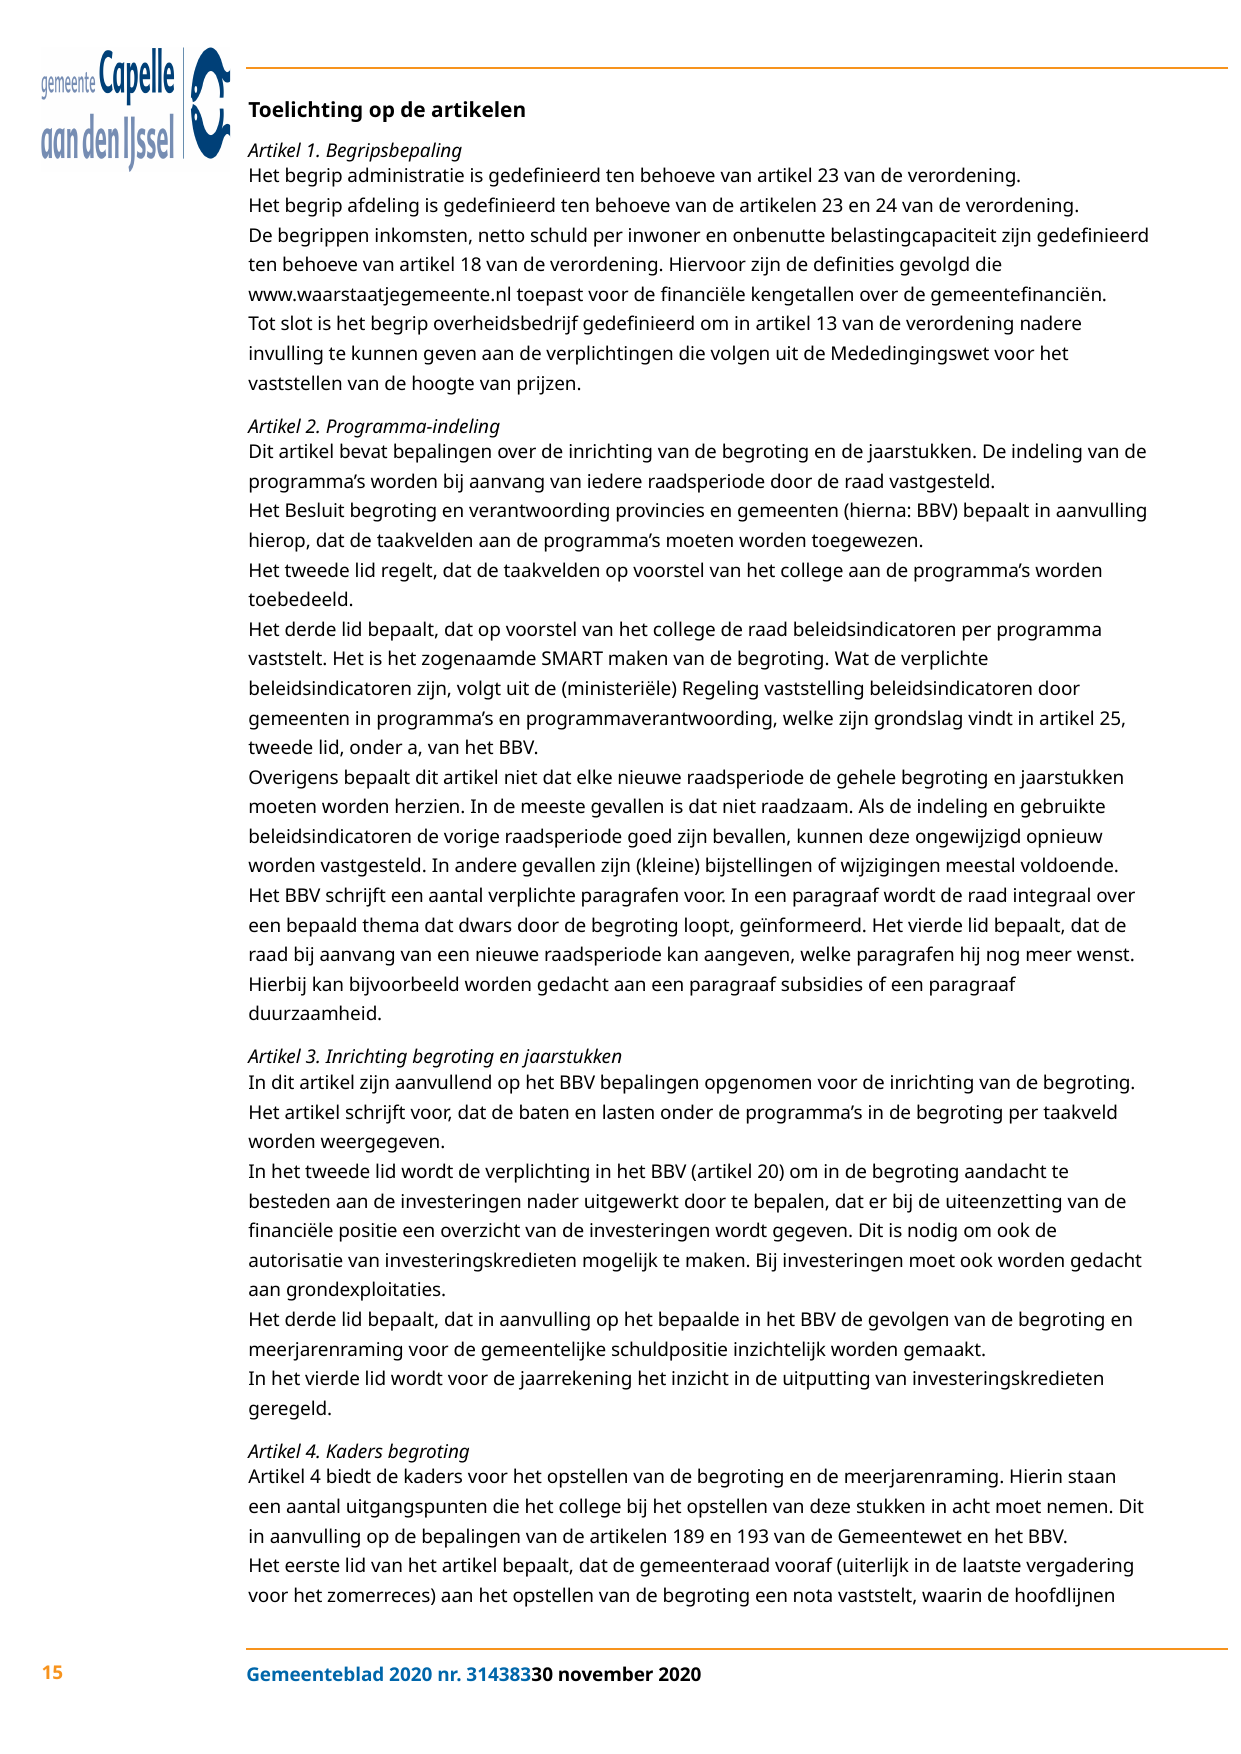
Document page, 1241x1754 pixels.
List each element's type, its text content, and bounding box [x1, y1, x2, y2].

text Het derde lid bepaalt, dat op voorstel van het college de raad beleidsindicatoren per programma vaststelt. Het is het zogenaamde SMART maken van de begroting. Wat de verplichte beleidsindicatoren zijn, volgt uit de (ministeriële) Regeling vaststelling beleidsindicatoren door gemeenten in programma’s en programmaverantwoording, welke zijn grondslag vindt in artikel 25, tweede lid, onder a, van het BBV. [248, 616, 1152, 760]
text De begrippen inkomsten, netto schuld per inwoner en onbenutte belastingcapaciteit zijn gedefinieerd ten behoeve van artikel 18 van de verordening. Hiervoor zijn de definities gevolgd die www.waarstaatjegemeente.nl toepast voor de financiële kengetallen over de gemeentefinanciën. [248, 222, 1152, 307]
text Artikel 3. Inrichting begroting en jaarstukken [248, 1044, 1152, 1069]
text Artikel 4. Kaders begroting [248, 1438, 1152, 1464]
text Het begrip afdeling is gedefinieerd ten behoeve van de artikelen 23 en 24 van de verordening. [248, 192, 1152, 218]
text Dit artikel bevat bepalingen over de inrichting van de begroting en de jaarstukken. De indeling van de programma’s worden bij aanvang van iedere raadsperiode door de raad vastgesteld. [248, 438, 1152, 494]
text Artikel 1. Begripsbepaling [248, 137, 1152, 163]
text Het BBV schrijft een aantal verplichte paragrafen voor. In een paragraaf wordt de raad integraal over een bepaald thema dat dwars door de begroting loopt, geïnformeerd. Het vierde lid bepaalt, dat de raad bij aanvang van een nieuwe raadsperiode kan aangeven, welke paragrafen hij nog meer wenst. Hierbij kan bijvoorbeeld worden gedacht aan een paragraaf subsidies of een paragraaf duurzaamheid. [248, 882, 1152, 1026]
text Het tweede lid regelt, dat de taakvelden op voorstel van het college aan de programma’s worden toebedeeld. [248, 557, 1152, 612]
text In het vierde lid wordt voor de jaarrekening het inzicht in de uitputting van investeringskredieten geregeld. [248, 1365, 1152, 1421]
text Het eerste lid van het artikel bepaalt, dat de gemeenteraad vooraf (uiterlijk in de laatste vergadering voor het zomerreces) aan het opstellen van de begroting een nota vaststelt, waarin de hoofdlijnen [248, 1552, 1152, 1608]
text Artikel 2. Programma-indeling [248, 413, 1152, 438]
text Het begrip administratie is gedefinieerd ten behoeve van artikel 23 van de verordening. [248, 163, 1152, 188]
text Het Besluit begroting en verantwoording provincies en gemeenten (hierna: BBV) bepaalt in aanvulling hierop, dat de taakvelden aan de programma’s moeten worden toegewezen. [248, 498, 1152, 553]
text Het derde lid bepaalt, dat in aanvulling op het bepaalde in het BBV de gevolgen van de begroting en meerjarenraming voor de gemeentelijke schuldpositie inzichtelijk worden gemaakt. [248, 1306, 1152, 1361]
text Tot slot is het begrip overheidsbedrijf gedefinieerd om in artikel 13 van de verordening nadere invulling te kunnen geven aan de verplichtingen die volgen uit de Mededingingswet voor het vaststellen van de hoogte van prijzen. [248, 311, 1152, 395]
text In het tweede lid wordt de verplichting in het BBV (artikel 20) om in de begroting aandacht te besteden aan de investeringen nader uitgewerkt door te bepalen, dat er bij de uiteenzetting van de financiële positie een overzicht van de investeringen wordt gegeven. Dit is nodig om ook de autorisatie van investeringskredieten mogelijk te maken. Bij investeringen moet ook worden gedacht aan grondexploitaties. [248, 1158, 1152, 1302]
text Overigens bepaalt dit artikel niet dat elke nieuwe raadsperiode de gehele begroting en jaarstukken moeten worden herzien. In de meeste gevallen is dat niet raadzaam. Als de indeling en gebruikte beleidsindicatoren de vorige raadsperiode goed zijn bevallen, kunnen deze ongewijzigd opnieuw worden vastgesteld. In andere gevallen zijn (kleine) bijstellingen of wijzigingen meestal voldoende. [248, 764, 1152, 878]
picture [41, 47, 231, 172]
text In dit artikel zijn aanvullend op het BBV bepalingen opgenomen voor de inrichting van de begroting. Het artikel schrijft voor, dat de baten en lasten onder de programma’s in de begroting per taakveld worden weergegeven. [248, 1069, 1152, 1154]
text Artikel 4 biedt de kaders voor het opstellen van de begroting en de meerjarenraming. Hierin staan een aantal uitgangspunten die het college bij het opstellen van deze stukken in acht moet nemen. Dit in aanvulling op de bepalingen van de artikelen 189 en 193 van de Gemeentewet en het BBV. [248, 1464, 1152, 1549]
text Toelichting op de artikelen [248, 95, 1152, 123]
